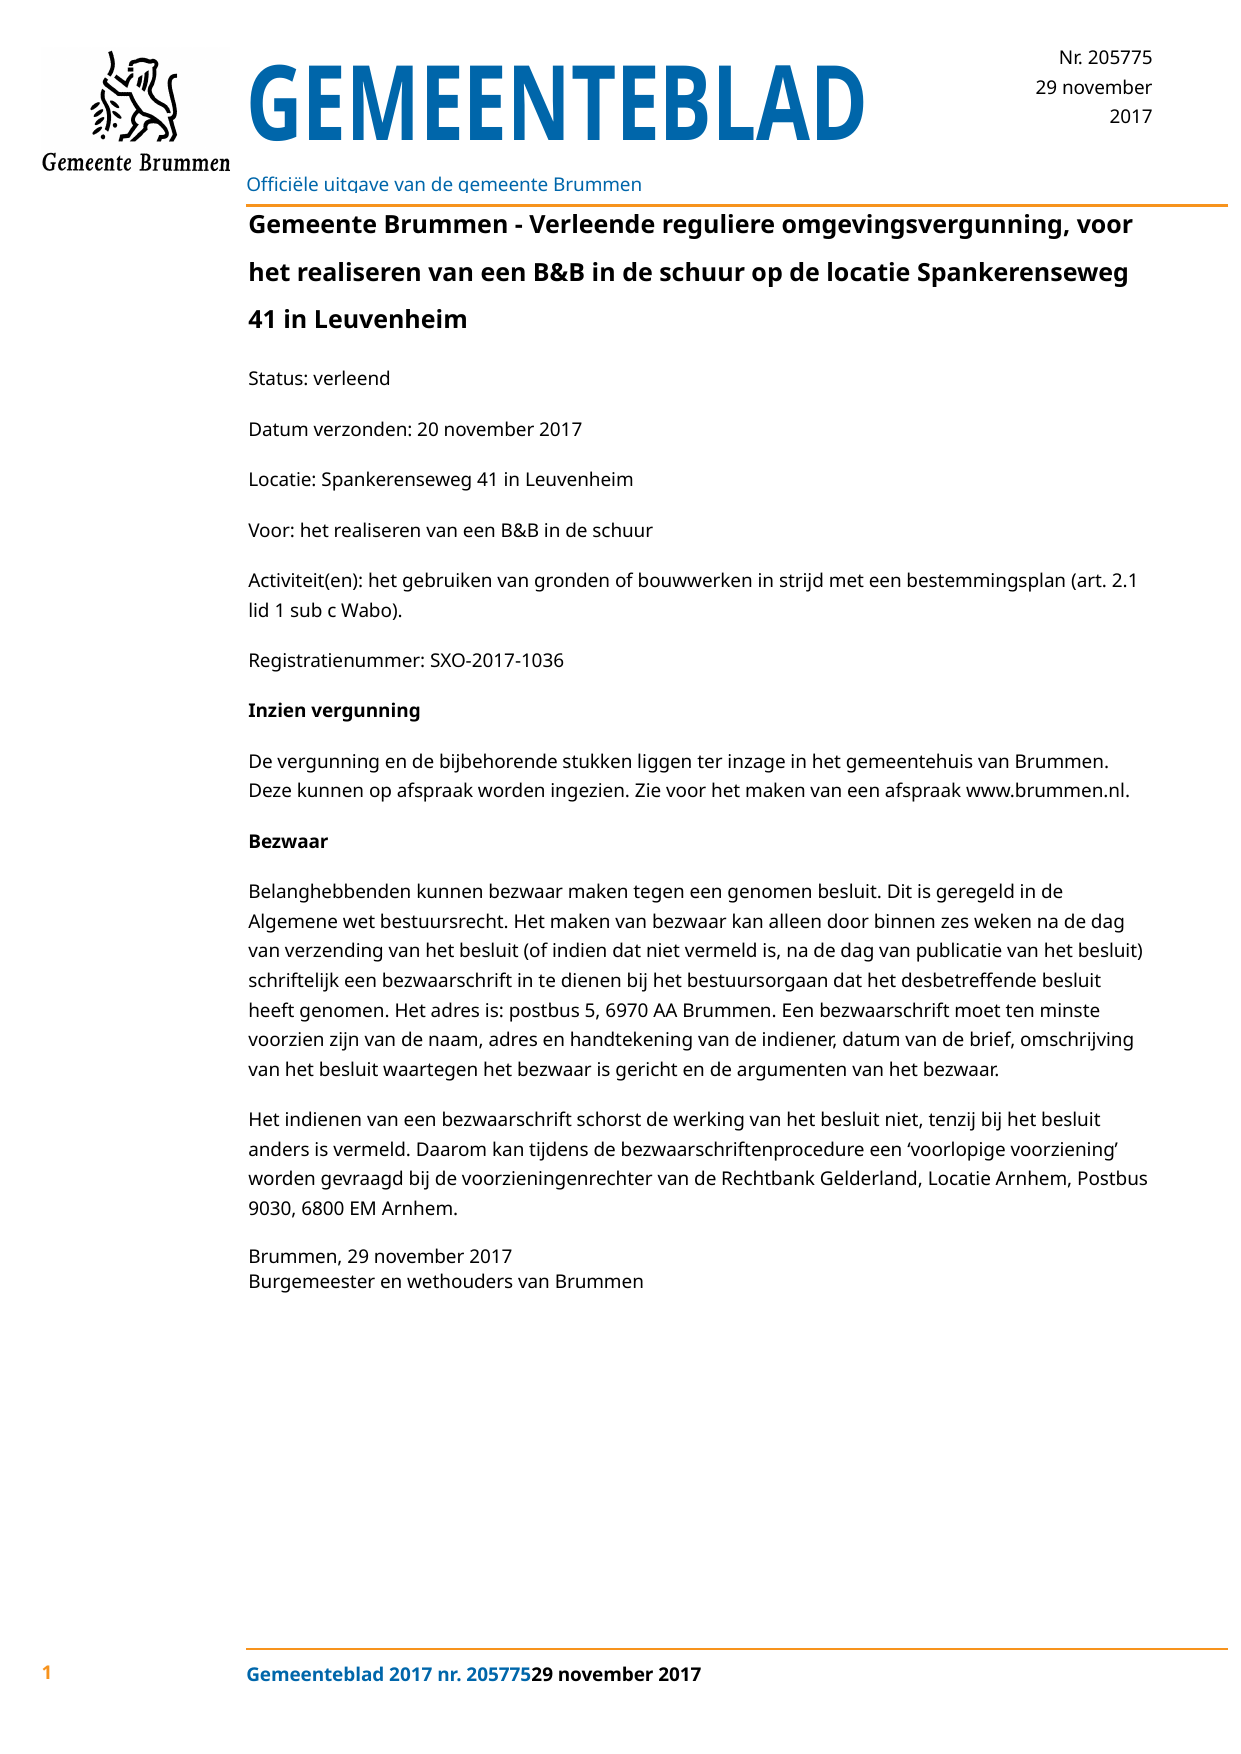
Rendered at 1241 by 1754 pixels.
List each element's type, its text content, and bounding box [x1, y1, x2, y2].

text Registratienummer: SXO-2017-1036 [248, 647, 1152, 673]
text De vergunning en de bijbehorende stukken liggen ter inzage in het gemeentehuis van Brummen. Deze kunnen op afspraak worden ingezien. Zie voor het maken van een afspraak www.brummen.nl. [248, 748, 1152, 803]
text Locatie: Spankerenseweg 41 in Leuvenheim [248, 466, 1152, 492]
text Activiteit(en): het gebruiken van gronden of bouwwerken in strijd met een bestemmingsplan (art. 2.1 lid 1 sub c Wabo). [248, 567, 1152, 622]
text Het indienen van een bezwaarschrift schorst de werking van het besluit niet, tenzij bij het besluit anders is vermeld. Daarom kan tijdens de bezwaarschriftenprocedure een ‘voorlopige voorziening’ worden gevraagd bij de voorzieningenrechter van de Rechtbank Gelderland, Locatie Arnhem, Postbus 9030, 6800 EM Arnhem. [248, 1106, 1152, 1221]
text Inzien vergunning [248, 698, 1152, 723]
text Voor: het realiseren van een B&B in de schuur [248, 517, 1152, 542]
text Gemeente Brummen - Verleende reguliere omgevingsvergunning, voor het realiseren van een B&B in de schuur op de locatie Spankerenseweg 41 in Leuvenheim [248, 207, 1152, 336]
text Burgemeester en wethouders van Brummen [248, 1269, 1152, 1294]
text Belanghebbenden kunnen bezwaar maken tegen een genomen besluit. Dit is geregeld in de Algemene wet bestuursrecht. Het maken van bezwaar kan alleen door binnen zes weken na de dag van verzending van het besluit (of indien dat niet vermeld is, na de dag van publicatie van het besluit) schriftelijk een bezwaarschrift in te dienen bij het bestuursorgaan dat het desbetreffende besluit heeft genomen. Het adres is: postbus 5, 6970 AA Brummen. Een bezwaarschrift moet ten minste voorzien zijn van de naam, adres en handtekening van de indiener, datum van de brief, omschrijving van het besluit waartegen het bezwaar is gericht en de argumenten van het bezwaar. [248, 878, 1152, 1082]
picture [41, 47, 231, 172]
text Status: verleend [248, 366, 1152, 391]
text Brummen, 29 november 2017 [248, 1243, 1152, 1269]
text Bezwaar [248, 828, 1152, 854]
text Datum verzonden: 20 november 2017 [248, 416, 1152, 442]
